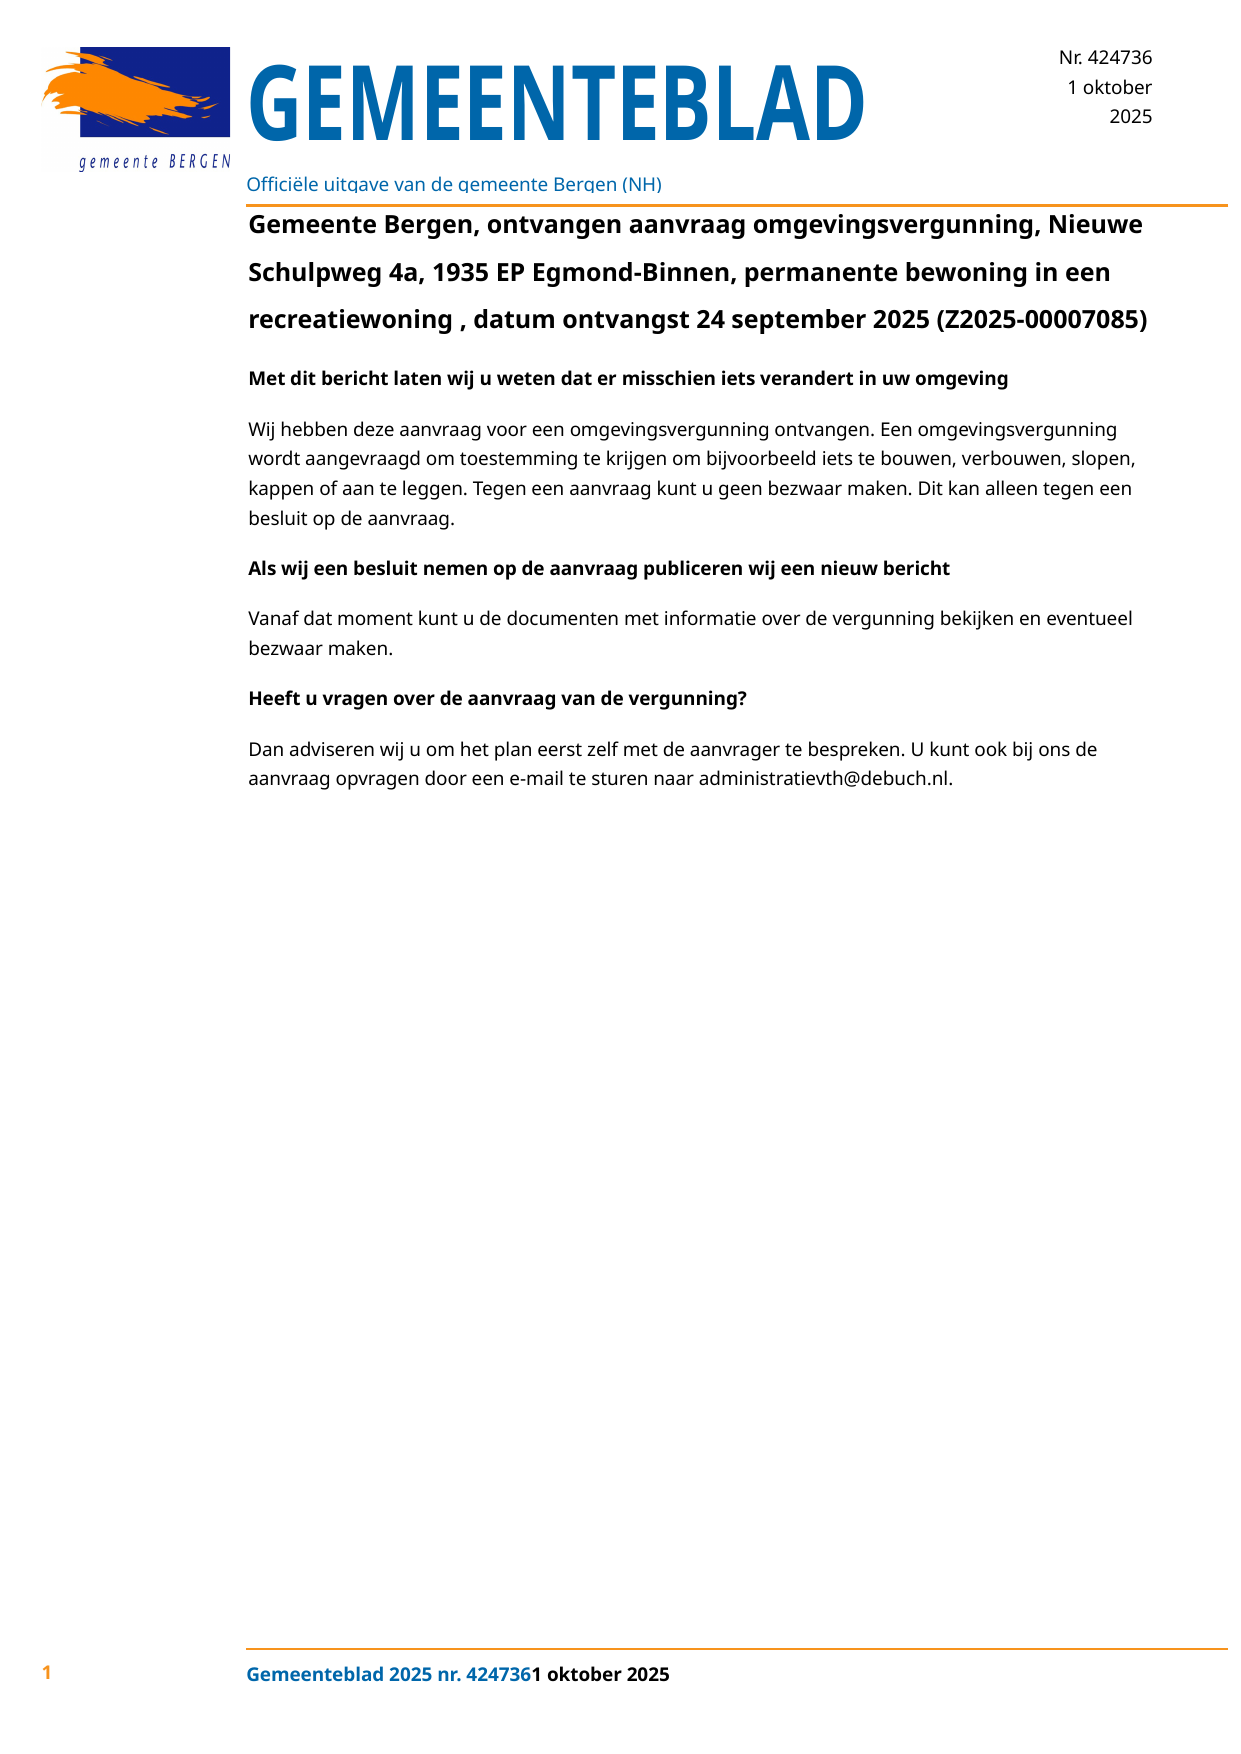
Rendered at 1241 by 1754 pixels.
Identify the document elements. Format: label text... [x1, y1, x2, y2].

text Met dit bericht laten wij u weten dat er misschien iets verandert in uw omgeving [248, 366, 1152, 391]
text Heeft u vragen over de aanvraag van de vergunning? [248, 686, 1152, 711]
picture [41, 47, 231, 172]
text Gemeente Bergen, ontvangen aanvraag omgevingsvergunning, Nieuwe Schulpweg 4a, 1935 EP Egmond-Binnen, permanente bewoning in een recreatiewoning , datum ontvangst 24 september 2025 (Z2025-00007085) [248, 207, 1152, 336]
text Als wij een besluit nemen op de aanvraag publiceren wij een nieuw bericht [248, 555, 1152, 581]
text Dan adviseren wij u om het plan eerst zelf met de aanvrager te bespreken. U kunt ook bij ons de aanvraag opvragen door een e-mail te sturen naar administratievth@debuch.nl. [248, 736, 1152, 791]
text Wij hebben deze aanvraag voor een omgevingsvergunning ontvangen. Een omgevingsvergunning wordt aangevraagd om toestemming te krijgen om bijvoorbeeld iets te bouwen, verbouwen, slopen, kappen of aan te leggen. Tegen een aanvraag kunt u geen bezwaar maken. Dit kan alleen tegen een besluit op de aanvraag. [248, 416, 1152, 530]
text Vanaf dat moment kunt u de documenten met informatie over de vergunning bekijken en eventueel bezwaar maken. [248, 606, 1152, 661]
